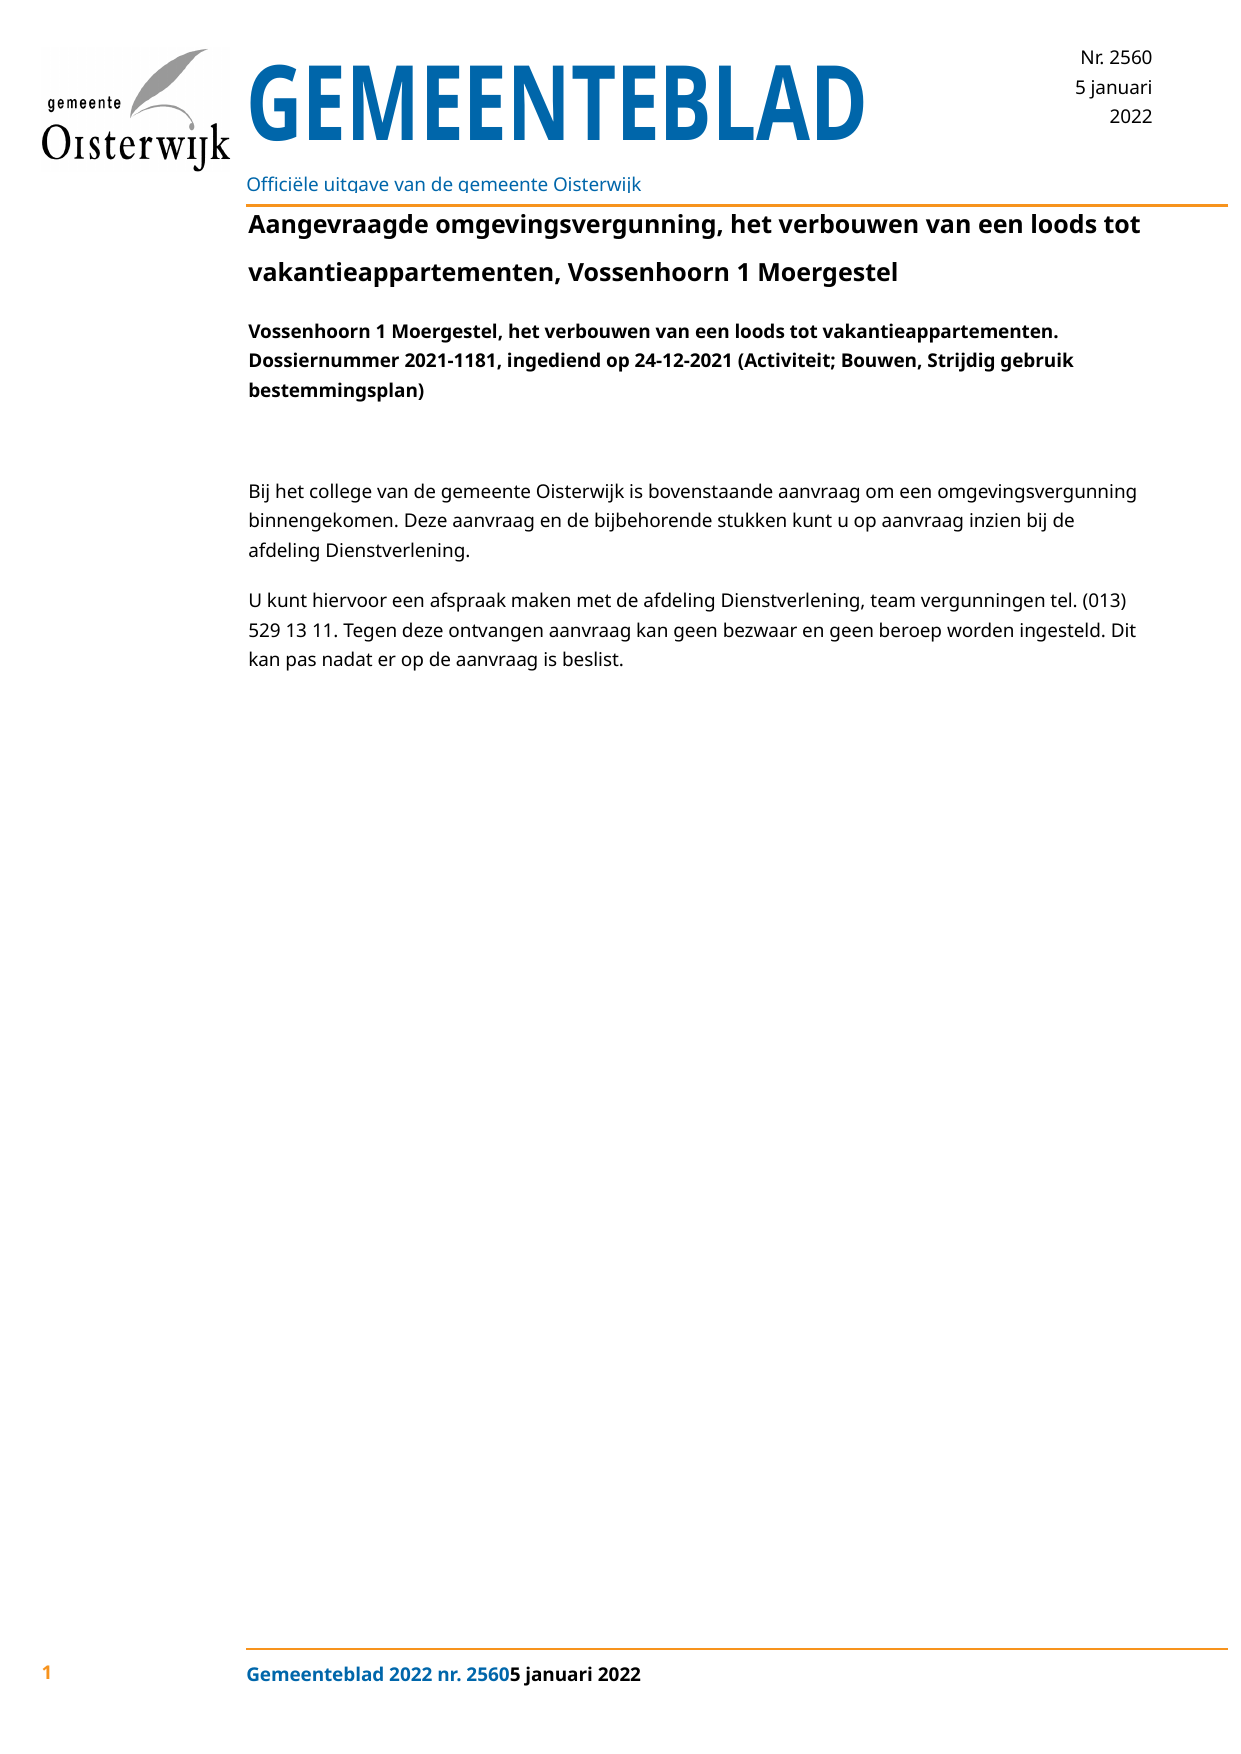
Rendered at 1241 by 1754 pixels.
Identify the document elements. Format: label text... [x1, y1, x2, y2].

text Aangevraagde omgevingsvergunning, het verbouwen van een loods tot vakantieappartementen, Vossenhoorn 1 Moergestel [248, 207, 1152, 288]
text U kunt hiervoor een afspraak maken met de afdeling Dienstverlening, team vergunningen tel. (013) 529 13 11. Tegen deze ontvangen aanvraag kan geen bezwaar en geen beroep worden ingesteld. Dit kan pas nadat er op de aanvraag is beslist. [248, 587, 1152, 672]
picture [41, 47, 231, 172]
text Vossenhoorn 1 Moergestel, het verbouwen van een loods tot vakantieappartementen. Dossiernummer 2021-1181, ingediend op 24-12-2021 (Activiteit; Bouwen, Strijdig gebruik bestemmingsplan) [248, 318, 1152, 403]
text Bij het college van de gemeente Oisterwijk is bovenstaande aanvraag om een omgevingsvergunning binnengekomen. Deze aanvraag en de bijbehorende stukken kunt u op aanvraag inzien bij de afdeling Dienstverlening. [248, 478, 1152, 563]
